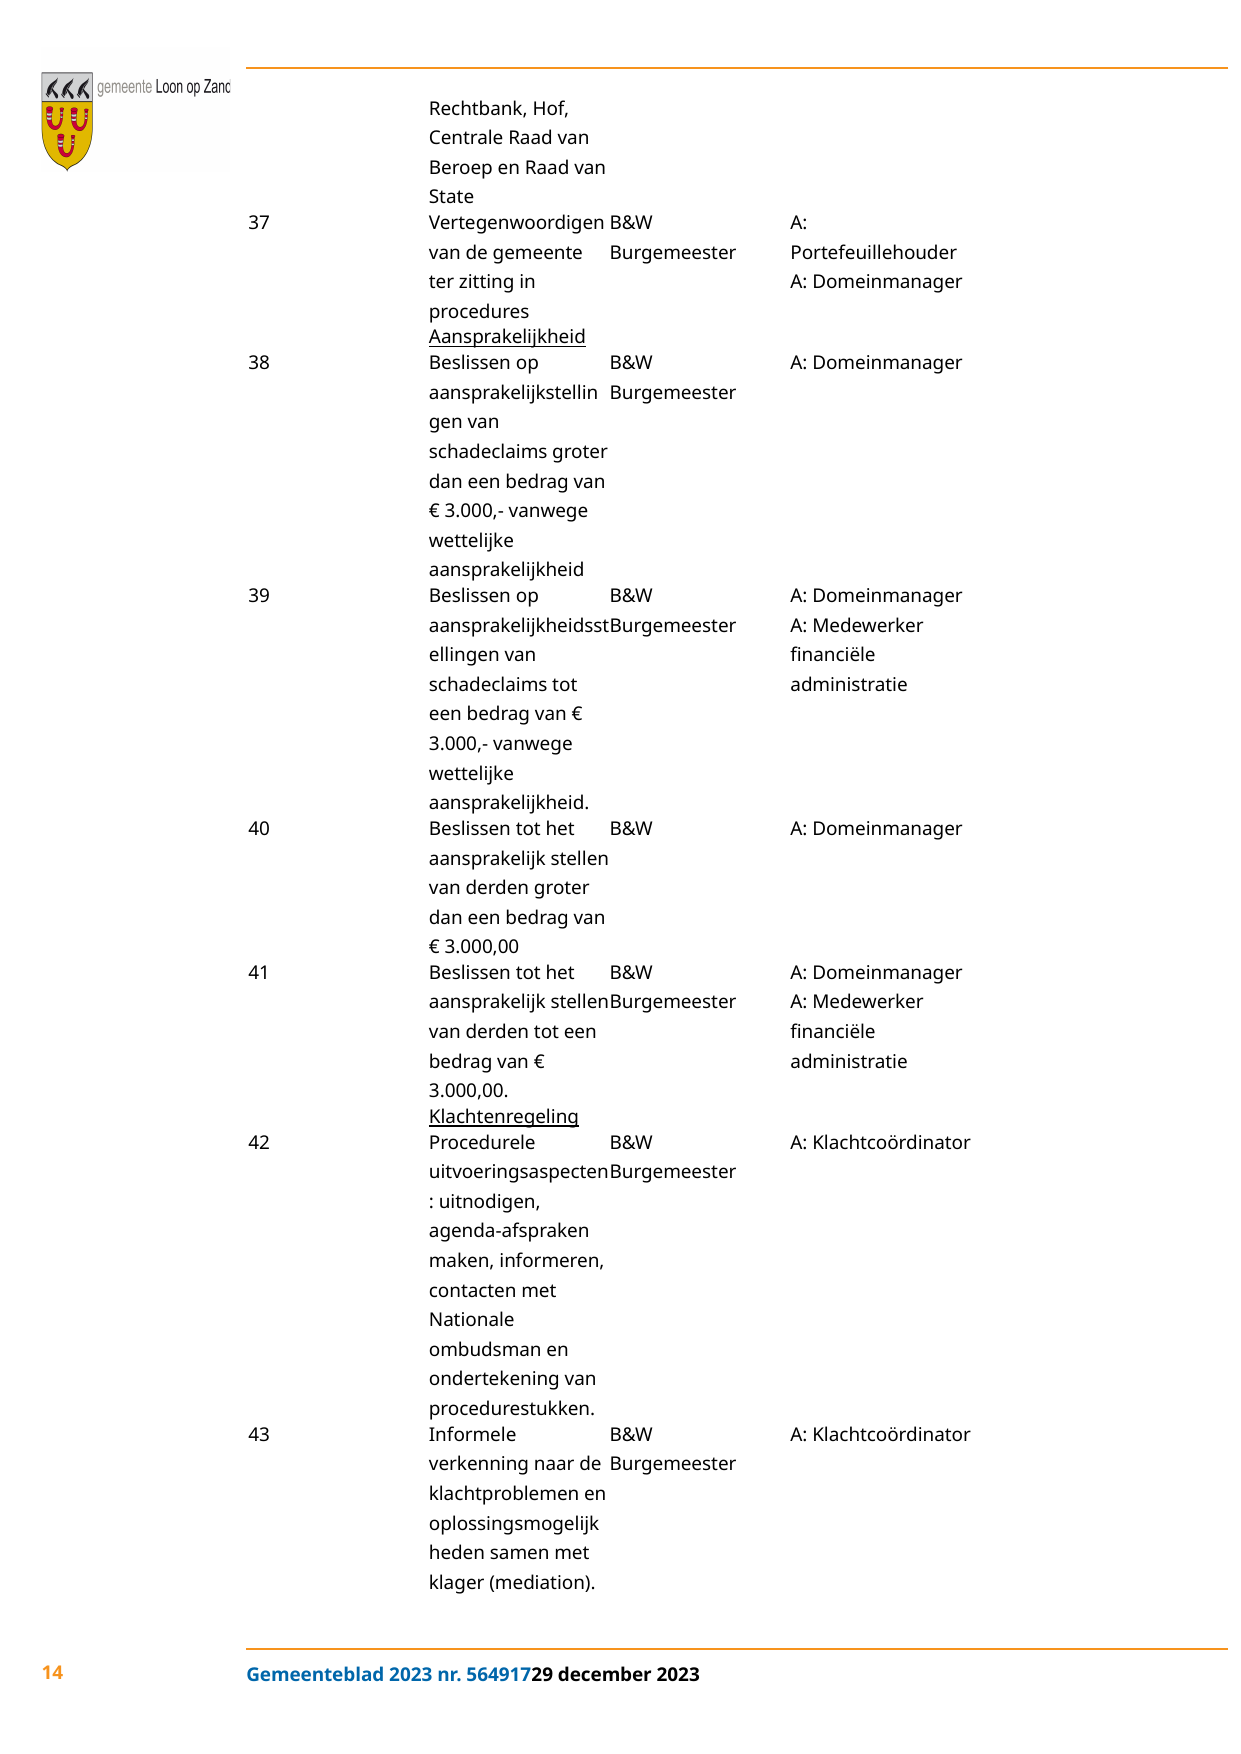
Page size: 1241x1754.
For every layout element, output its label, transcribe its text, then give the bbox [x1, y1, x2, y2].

table_cell A: Klachtcoördinator [790, 1129, 971, 1421]
table_cell B&W Burgemeester [609, 350, 790, 582]
table_cell A: Domeinmanager A: Medewerker financiële administratie [790, 582, 971, 815]
table_cell [609, 324, 790, 349]
table_cell Beslissen op aansprakelijkheidsstellingen van schadeclaims tot een bedrag van € 3.000,- vanwege wettelijke aansprakelijkheid. [429, 582, 609, 815]
table_cell B&W Burgemeester [609, 959, 790, 1103]
table_cell B&W Burgemeester [609, 1421, 790, 1594]
table_cell A: Domeinmanager [790, 350, 971, 582]
table_cell Aansprakelijkheid [429, 324, 609, 349]
table_cell 37 [248, 209, 429, 324]
table_cell 43 [248, 1421, 429, 1594]
table_cell [971, 95, 1152, 209]
table_cell Klachtenregeling [429, 1103, 609, 1129]
table_cell 42 [248, 1129, 429, 1421]
table_cell B&W Burgemeester [609, 1129, 790, 1421]
table_cell Informele verkenning naar de klachtproblemen en oplossingsmogelijkheden samen met klager (mediation). [429, 1421, 609, 1594]
table_cell [971, 350, 1152, 582]
table_cell [790, 95, 971, 209]
picture [41, 47, 231, 172]
table_cell 39 [248, 582, 429, 815]
table_cell Beslissen tot het aansprakelijk stellen van derden tot een bedrag van € 3.000,00. [429, 959, 609, 1103]
table_cell [971, 209, 1152, 324]
table_cell [248, 95, 429, 209]
table_cell Beslissen op aansprakelijkstellingen van schadeclaims groter dan een bedrag van € 3.000,- vanwege wettelijke aansprakelijkheid [429, 350, 609, 582]
table_cell A: Klachtcoördinator [790, 1421, 971, 1594]
table_cell B&W Burgemeester [609, 582, 790, 815]
table_cell [971, 1421, 1152, 1594]
table_cell Vertegenwoordigen van de gemeente ter zitting in procedures [429, 209, 609, 324]
table_cell 41 [248, 959, 429, 1103]
table_cell B&W [609, 815, 790, 959]
table_cell B&W Burgemeester [609, 209, 790, 324]
table_cell [609, 95, 790, 209]
table_cell [971, 1129, 1152, 1421]
table_cell [971, 1103, 1152, 1129]
table_cell [971, 815, 1152, 959]
table_cell A: Domeinmanager [790, 815, 971, 959]
table_cell [790, 1103, 971, 1129]
table_cell Beslissen tot het aansprakelijk stellen van derden groter dan een bedrag van € 3.000,00 [429, 815, 609, 959]
table_cell [971, 959, 1152, 1103]
table_cell 40 [248, 815, 429, 959]
table_cell [971, 324, 1152, 349]
table_cell A: Domeinmanager A: Medewerker financiële administratie [790, 959, 971, 1103]
table_cell [248, 324, 429, 349]
table_cell Rechtbank, Hof, Centrale Raad van Beroep en Raad van State [429, 95, 609, 209]
table_cell [609, 1103, 790, 1129]
table_cell [248, 1103, 429, 1129]
table_cell A: Portefeuillehouder A: Domeinmanager [790, 209, 971, 324]
table_cell 38 [248, 350, 429, 582]
table_cell Procedurele uitvoeringsaspecten: uitnodigen, agenda-afspraken maken, informeren, contacten met Nationale ombudsman en ondertekening van procedurestukken. [429, 1129, 609, 1421]
table_cell [790, 324, 971, 349]
table_cell [971, 582, 1152, 815]
